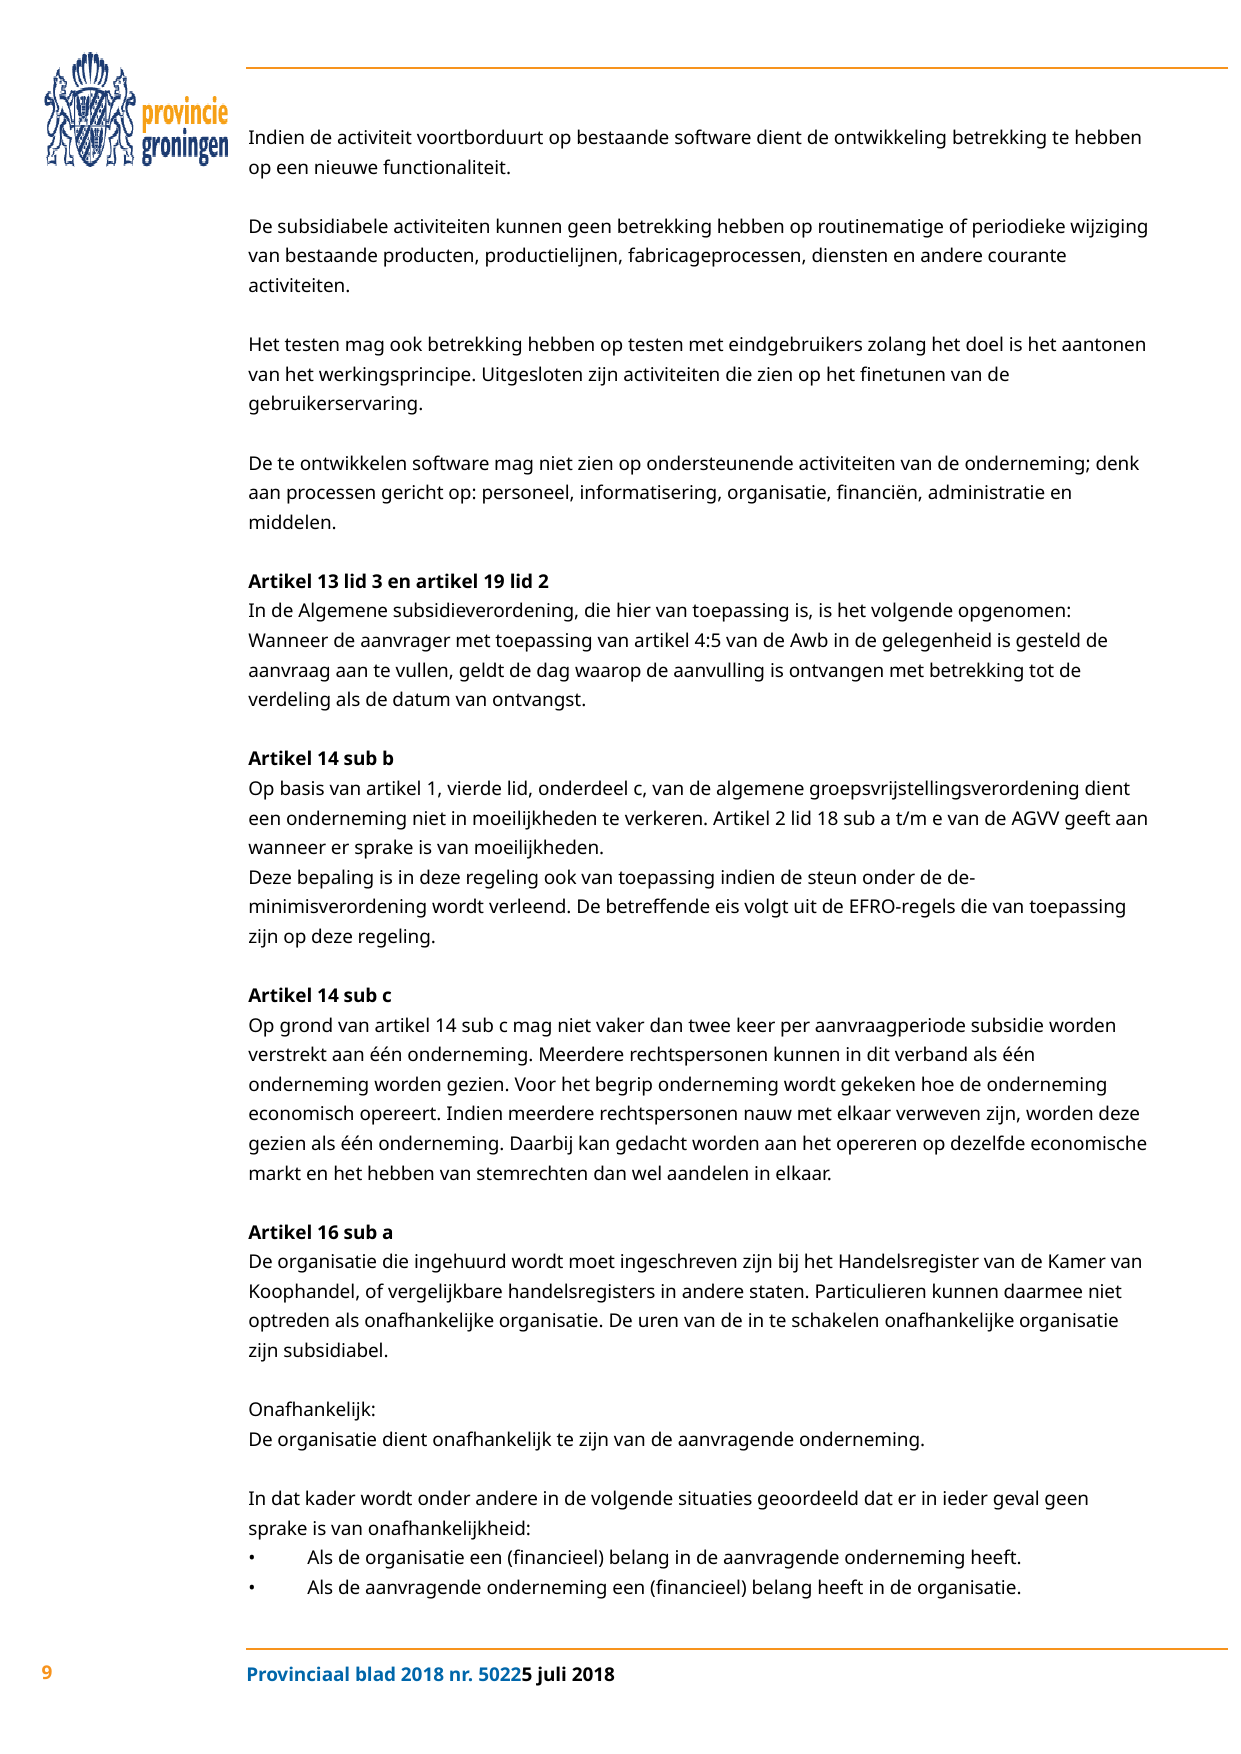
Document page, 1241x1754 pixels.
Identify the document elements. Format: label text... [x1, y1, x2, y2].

list Als de aanvragende onderneming een (financieel) belang heeft in de organisatie. [248, 1574, 1152, 1600]
text Indien de activiteit voortborduurt op bestaande software dient de ontwikkeling betrekking te hebben op een nieuwe functionaliteit. [248, 124, 1152, 180]
list Als de organisatie een (financieel) belang in de aanvragende onderneming heeft. [248, 1544, 1152, 1570]
picture [41, 47, 231, 172]
text Deze bepaling is in deze regeling ook van toepassing indien de steun onder de de-minimisverordening wordt verleend. De betreffende eis volgt uit de EFRO-regels die van toepassing zijn op deze regeling. [248, 864, 1152, 949]
text De subsidiabele activiteiten kunnen geen betrekking hebben op routinematige of periodieke wijziging van bestaande producten, productielijnen, fabricageprocessen, diensten en andere courante activiteiten. [248, 213, 1152, 298]
text Wanneer de aanvrager met toepassing van artikel 4:5 van de Awb in de gelegenheid is gesteld de aanvraag aan te vullen, geldt de dag waarop de aanvulling is ontvangen met betrekking tot de verdeling als de datum van ontvangst. [248, 627, 1152, 712]
text Op grond van artikel 14 sub c mag niet vaker dan twee keer per aanvraagperiode subsidie worden verstrekt aan één onderneming. Meerdere rechtspersonen kunnen in dit verband als één onderneming worden gezien. Voor het begrip onderneming wordt gekeken hoe de onderneming economisch opereert. Indien meerdere rechtspersonen nauw met elkaar verweven zijn, worden deze gezien als één onderneming. Daarbij kan gedacht worden aan het opereren op dezelfde economische markt en het hebben van stemrechten dan wel aandelen in elkaar. [248, 1012, 1152, 1186]
text De organisatie die ingehuurd wordt moet ingeschreven zijn bij het Handelsregister van de Kamer van Koophandel, of vergelijkbare handelsregisters in andere staten. Particulieren kunnen daarmee niet optreden als onafhankelijke organisatie. De uren van de in te schakelen onafhankelijke organisatie zijn subsidiabel. [248, 1248, 1152, 1363]
text Onafhankelijk: [248, 1396, 1152, 1422]
text De organisatie dient onafhankelijk te zijn van de aanvragende onderneming. [248, 1426, 1152, 1452]
text Artikel 14 sub c [248, 982, 1152, 1008]
text Artikel 14 sub b [248, 746, 1152, 771]
text Artikel 16 sub a [248, 1219, 1152, 1245]
text De te ontwikkelen software mag niet zien op ondersteunende activiteiten van de onderneming; denk aan processen gericht op: personeel, informatisering, organisatie, financiën, administratie en middelen. [248, 450, 1152, 535]
text In dat kader wordt onder andere in de volgende situaties geoordeeld dat er in ieder geval geen sprake is van onafhankelijkheid: [248, 1485, 1152, 1541]
text Artikel 13 lid 3 en artikel 19 lid 2 [248, 568, 1152, 594]
text Het testen mag ook betrekking hebben op testen met eindgebruikers zolang het doel is het aantonen van het werkingsprincipe. Uitgesloten zijn activiteiten die zien op het finetunen van de gebruikerservaring. [248, 331, 1152, 416]
text Op basis van artikel 1, vierde lid, onderdeel c, van de algemene groepsvrijstellingsverordening dient een onderneming niet in moeilijkheden te verkeren. Artikel 2 lid 18 sub a t/m e van de AGVV geeft aan wanneer er sprake is van moeilijkheden. [248, 775, 1152, 860]
text In de Algemene subsidieverordening, die hier van toepassing is, is het volgende opgenomen: [248, 598, 1152, 623]
